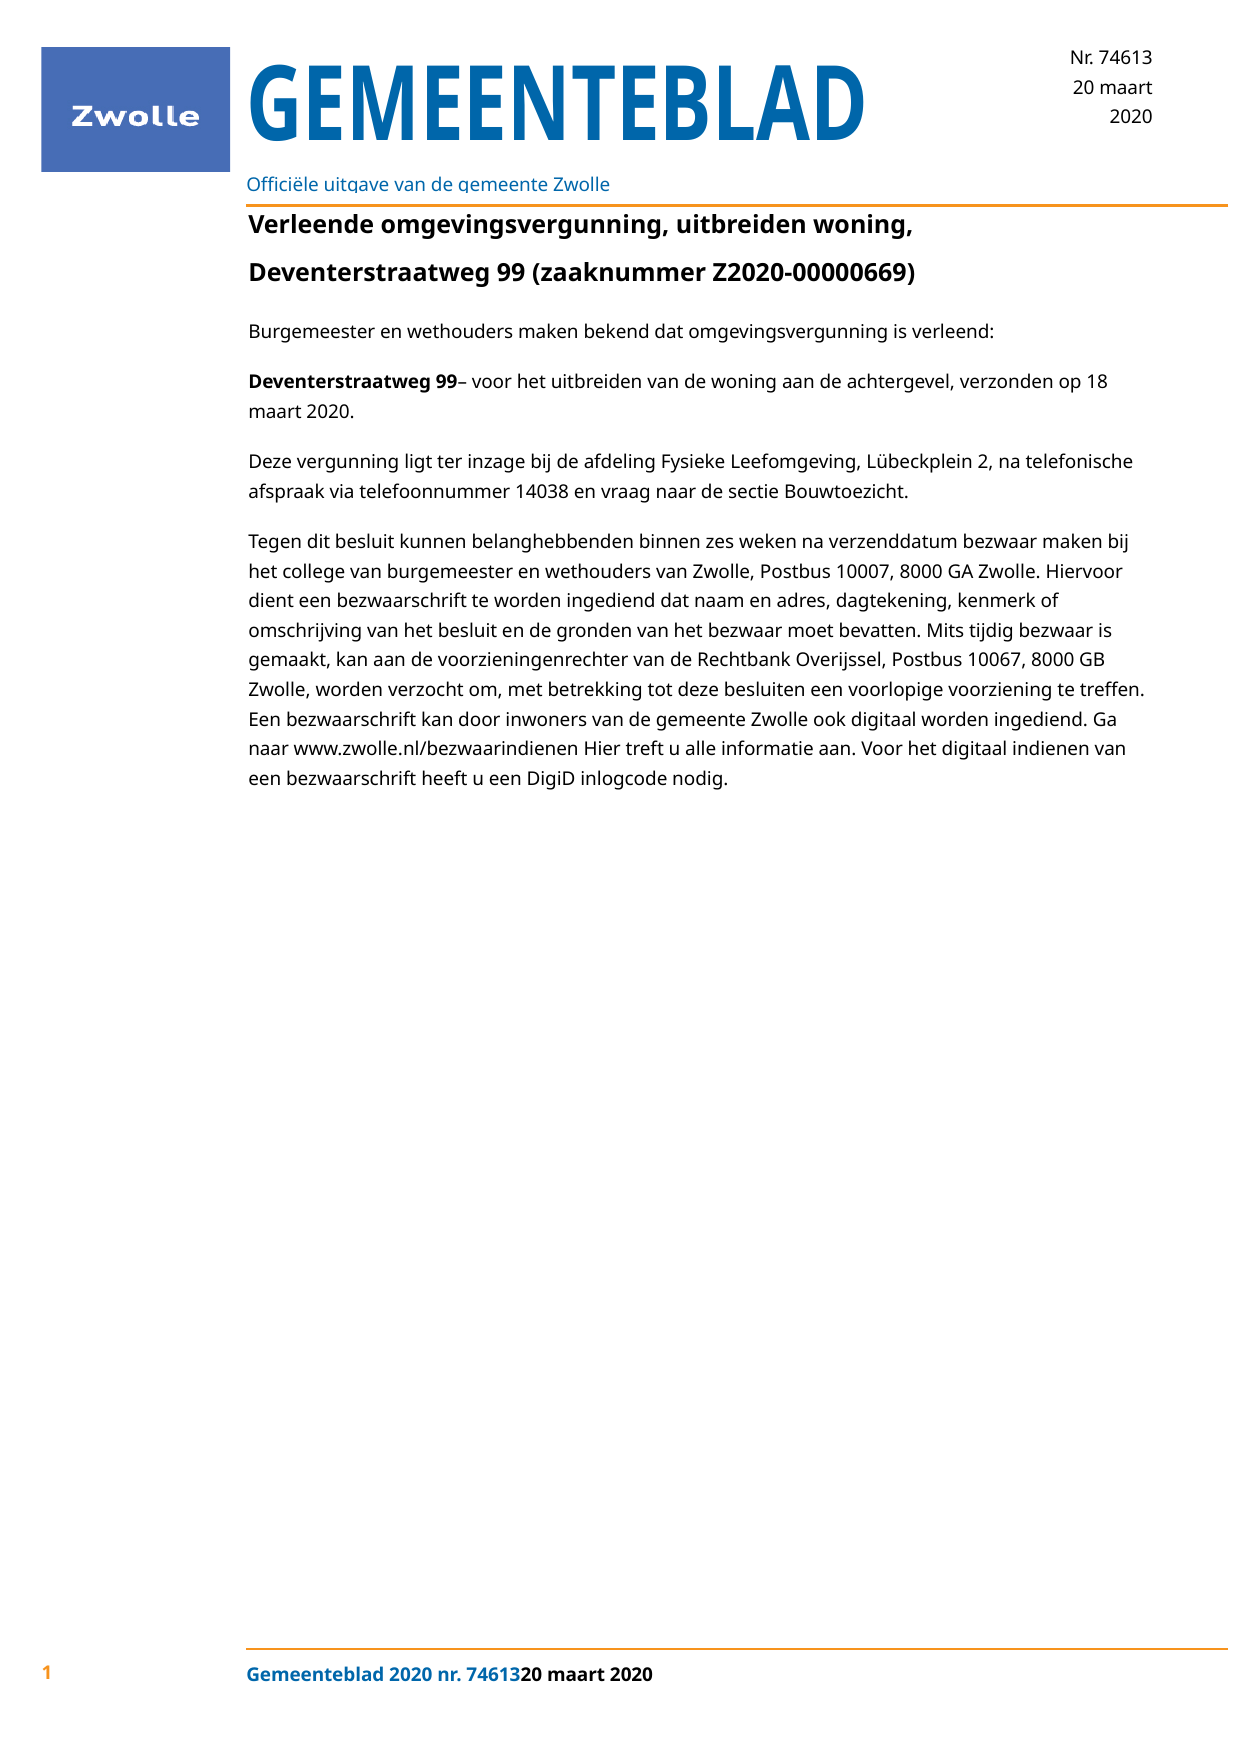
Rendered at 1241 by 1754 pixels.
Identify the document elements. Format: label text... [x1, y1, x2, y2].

text Burgemeester en wethouders maken bekend dat omgevingsvergunning is verleend: [248, 318, 1152, 344]
picture [41, 47, 231, 172]
text Deventerstraatweg 99– voor het uitbreiden van de woning aan de achtergevel, verzonden op 18 maart 2020. [248, 368, 1152, 424]
text Deze vergunning ligt ter inzage bij de afdeling Fysieke Leefomgeving, Lübeckplein 2, na telefonische afspraak via telefoonnummer 14038 en vraag naar de sectie Bouwtoezicht. [248, 448, 1152, 504]
text Tegen dit besluit kunnen belanghebbenden binnen zes weken na verzenddatum bezwaar maken bij het college van burgemeester en wethouders van Zwolle, Postbus 10007, 8000 GA Zwolle. Hiervoor dient een bezwaarschrift te worden ingediend dat naam en adres, dagtekening, kenmerk of omschrijving van het besluit en de gronden van het bezwaar moet bevatten. Mits tijdig bezwaar is gemaakt, kan aan de voorzieningenrechter van de Rechtbank Overijssel, Postbus 10067, 8000 GB Zwolle, worden verzocht om, met betrekking tot deze besluiten een voorlopige voorziening te treffen. Een bezwaarschrift kan door inwoners van de gemeente Zwolle ook digitaal worden ingediend. Ga naar www.zwolle.nl/bezwaarindienen Hier treft u alle informatie aan. Voor het digitaal indienen van een bezwaarschrift heeft u een DigiD inlogcode nodig. [248, 528, 1152, 791]
text Verleende omgevingsvergunning, uitbreiden woning, Deventerstraatweg 99 (zaaknummer Z2020-00000669) [248, 207, 1152, 288]
